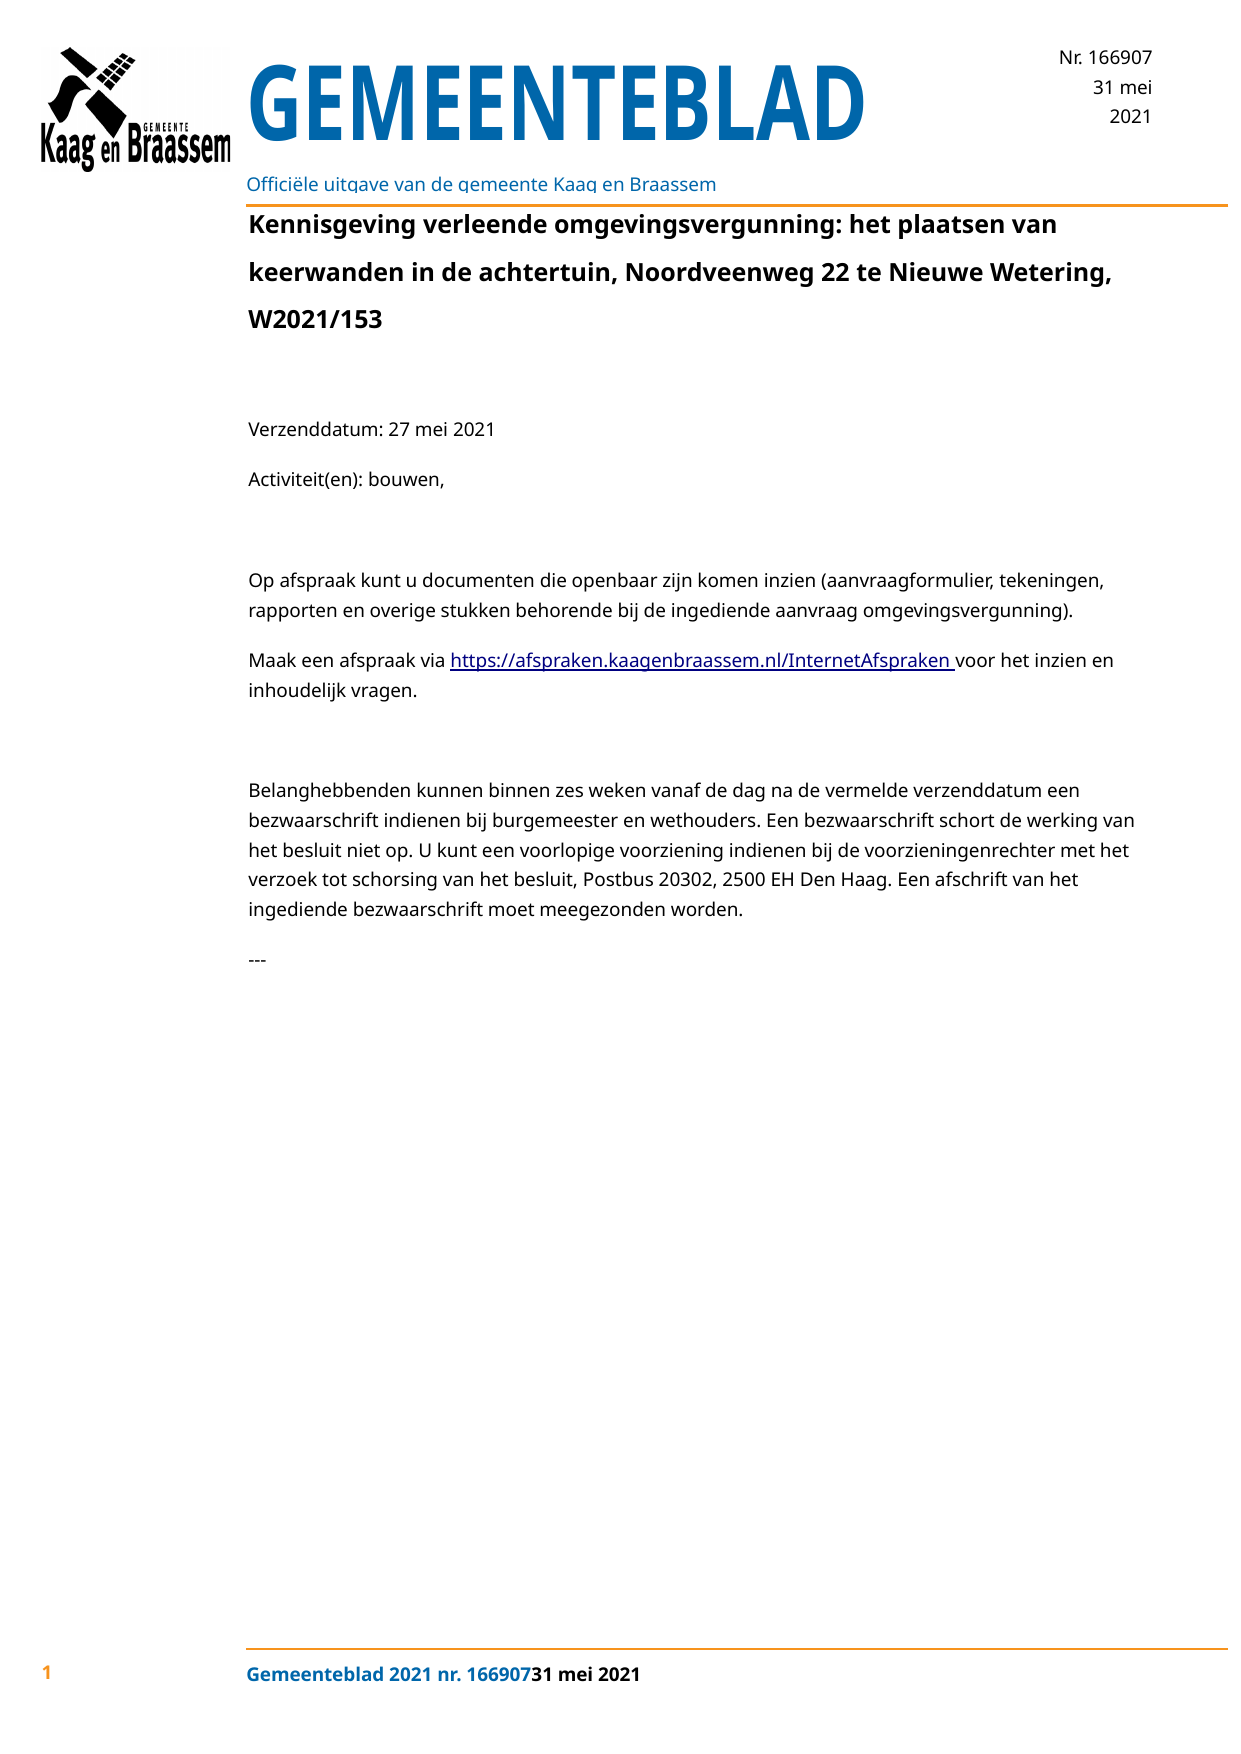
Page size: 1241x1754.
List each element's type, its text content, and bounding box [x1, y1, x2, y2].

text Kennisgeving verleende omgevingsvergunning: het plaatsen van keerwanden in de achtertuin, Noordveenweg 22 te Nieuwe Wetering, W2021/153 [248, 207, 1152, 336]
text Verzenddatum: 27 mei 2021 [248, 416, 1152, 442]
text Op afspraak kunt u documenten die openbaar zijn komen inzien (aanvraagformulier, tekeningen, rapporten en overige stukken behorende bij de ingediende aanvraag omgevingsvergunning). [248, 567, 1152, 622]
text Activiteit(en): bouwen, [248, 466, 1152, 492]
text --- [248, 946, 1152, 972]
picture [41, 47, 231, 172]
text Belanghebbenden kunnen binnen zes weken vanaf de dag na de vermelde verzenddatum een bezwaarschrift indienen bij burgemeester en wethouders. Een bezwaarschrift schort de werking van het besluit niet op. U kunt een voorlopige voorziening indienen bij de voorzieningenrechter met het verzoek tot schorsing van het besluit, Postbus 20302, 2500 EH Den Haag. Een afschrift van het ingediende bezwaarschrift moet meegezonden worden. [248, 778, 1152, 922]
text Maak een afspraak via https://afspraken.kaagenbraassem.nl/InternetAfspraken voor het inzien en inhoudelijk vragen. [248, 647, 1152, 702]
